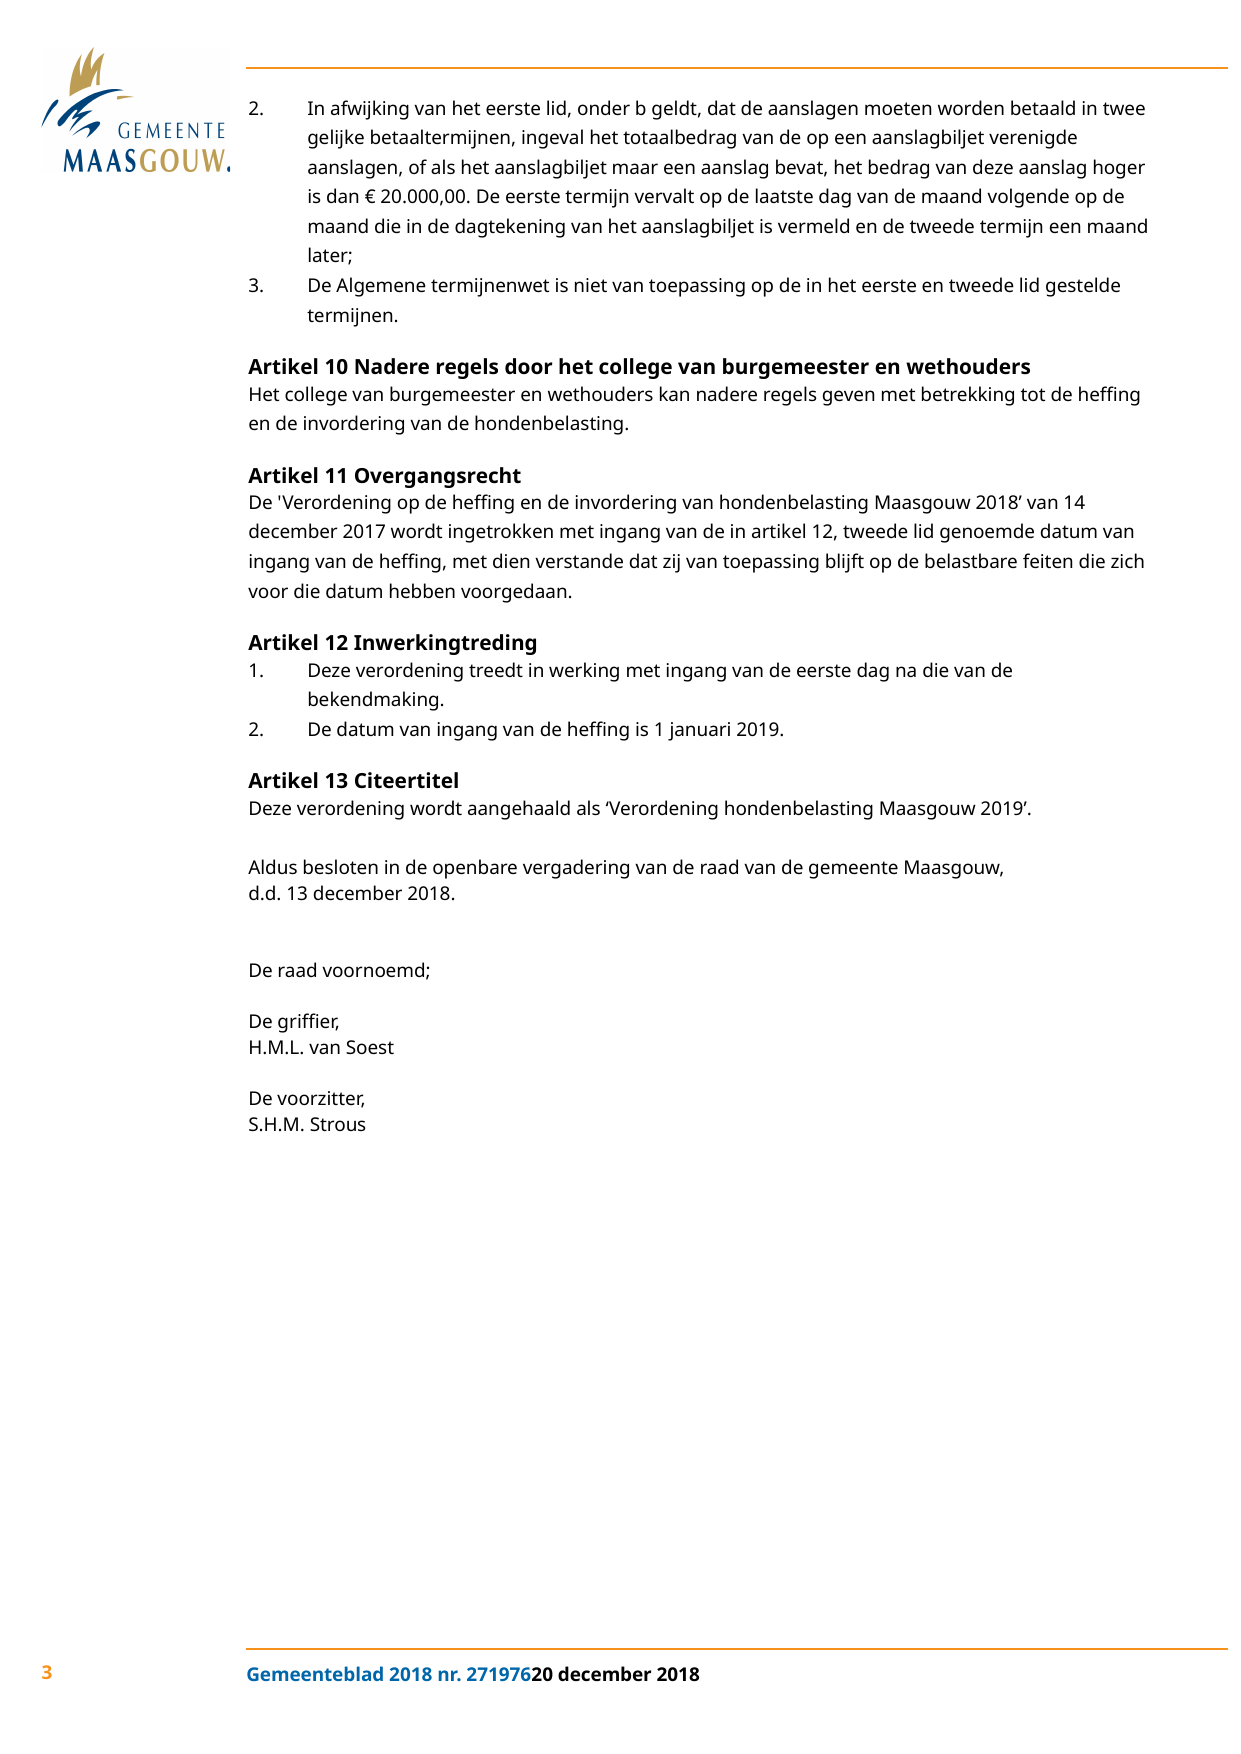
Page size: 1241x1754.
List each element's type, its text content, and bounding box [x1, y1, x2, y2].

text Artikel 10 Nadere regels door het college van burgemeester en wethouders [248, 352, 1152, 381]
list De Algemene termijnenwet is niet van toepassing op de in het eerste en tweede lid gestelde termijnen. [248, 272, 1152, 328]
text De 'Verordening op de heffing en de invordering van hondenbelasting Maasgouw 2018’ van 14 december 2017 wordt ingetrokken met ingang van de in artikel 12, tweede lid genoemde datum van ingang van de heffing, met dien verstande dat zij van toepassing blijft op de belastbare feiten die zich voor die datum hebben voorgedaan. [248, 489, 1152, 604]
text H.M.L. van Soest [248, 1034, 1152, 1060]
text Het college van burgemeester en wethouders kan nadere regels geven met betrekking tot de heffing en de invordering van de hondenbelasting. [248, 381, 1152, 436]
text Artikel 13 Citeertitel [248, 766, 1152, 795]
text Deze verordening wordt aangehaald als ‘Verordening hondenbelasting Maasgouw 2019’. [248, 795, 1152, 821]
text d.d. 13 december 2018. [248, 880, 1152, 905]
text Aldus besloten in de openbare vergadering van de raad van de gemeente Maasgouw, [248, 854, 1152, 880]
text S.H.M. Strous [248, 1111, 1152, 1137]
text Artikel 11 Overgangsrecht [248, 461, 1152, 489]
text De griffier, [248, 1008, 1152, 1034]
text Artikel 12 Inwerkingtreding [248, 628, 1152, 657]
list De datum van ingang van de heffing is 1 januari 2019. [248, 716, 1152, 742]
list In afwijking van het eerste lid, onder b geldt, dat de aanslagen moeten worden betaald in twee gelijke betaaltermijnen, ingeval het totaalbedrag van de op een aanslagbiljet verenigde aanslagen, of als het aanslagbiljet maar een aanslag bevat, het bedrag van deze aanslag hoger is dan € 20.000,00. De eerste termijn vervalt op de laatste dag van de maand volgende op de maand die in de dagtekening van het aanslagbiljet is vermeld en de tweede termijn een maand later; [248, 95, 1152, 268]
picture [41, 47, 231, 172]
list Deze verordening treedt in werking met ingang van de eerste dag na die van de bekendmaking. [248, 657, 1152, 712]
text De raad voornoemd; [248, 957, 1152, 983]
text De voorzitter, [248, 1086, 1152, 1111]
